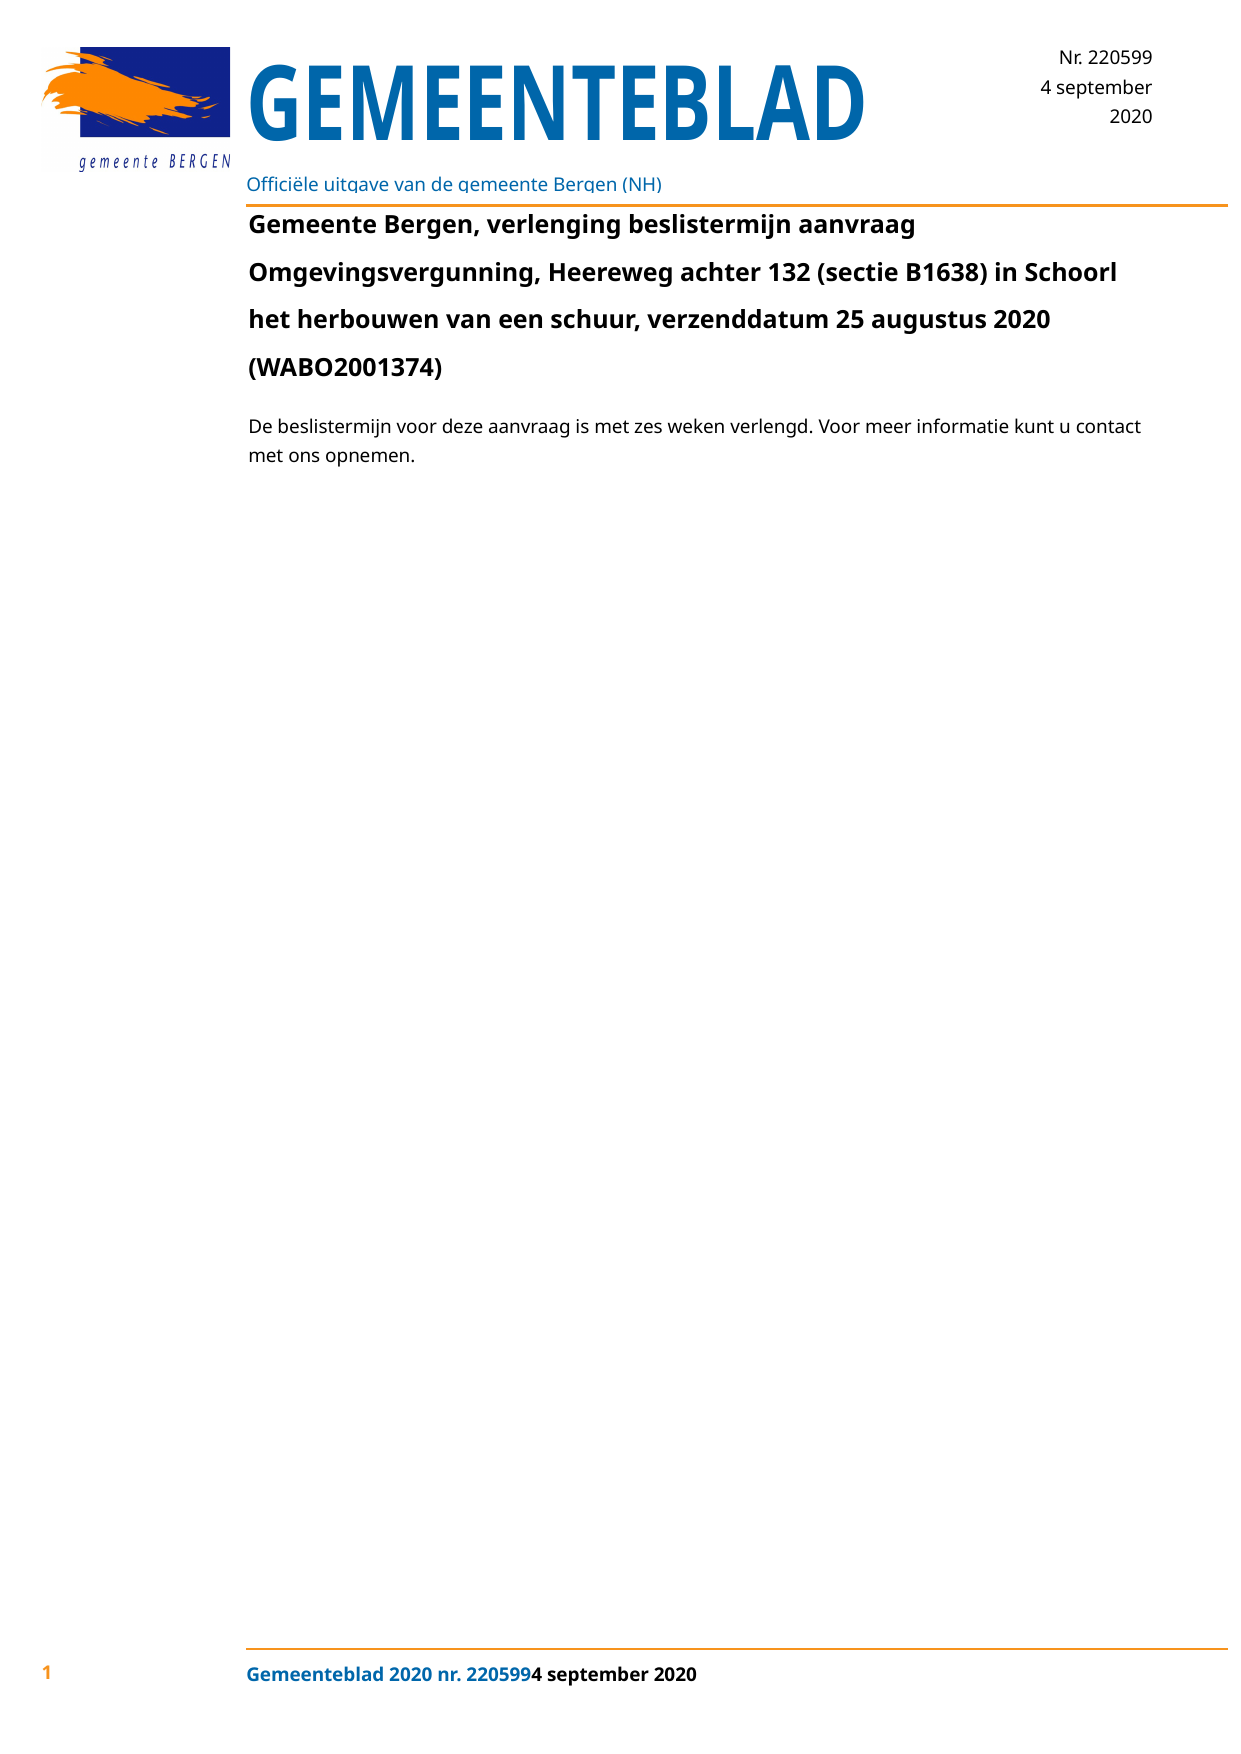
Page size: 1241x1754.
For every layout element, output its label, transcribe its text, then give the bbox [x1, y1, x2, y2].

picture [41, 47, 231, 172]
text De beslistermijn voor deze aanvraag is met zes weken verlengd. Voor meer informatie kunt u contact met ons opnemen. [248, 413, 1152, 468]
text Gemeente Bergen, verlenging beslistermijn aanvraag Omgevingsvergunning, Heereweg achter 132 (sectie B1638) in Schoorl het herbouwen van een schuur, verzenddatum 25 augustus 2020 (WABO2001374) [248, 207, 1152, 384]
